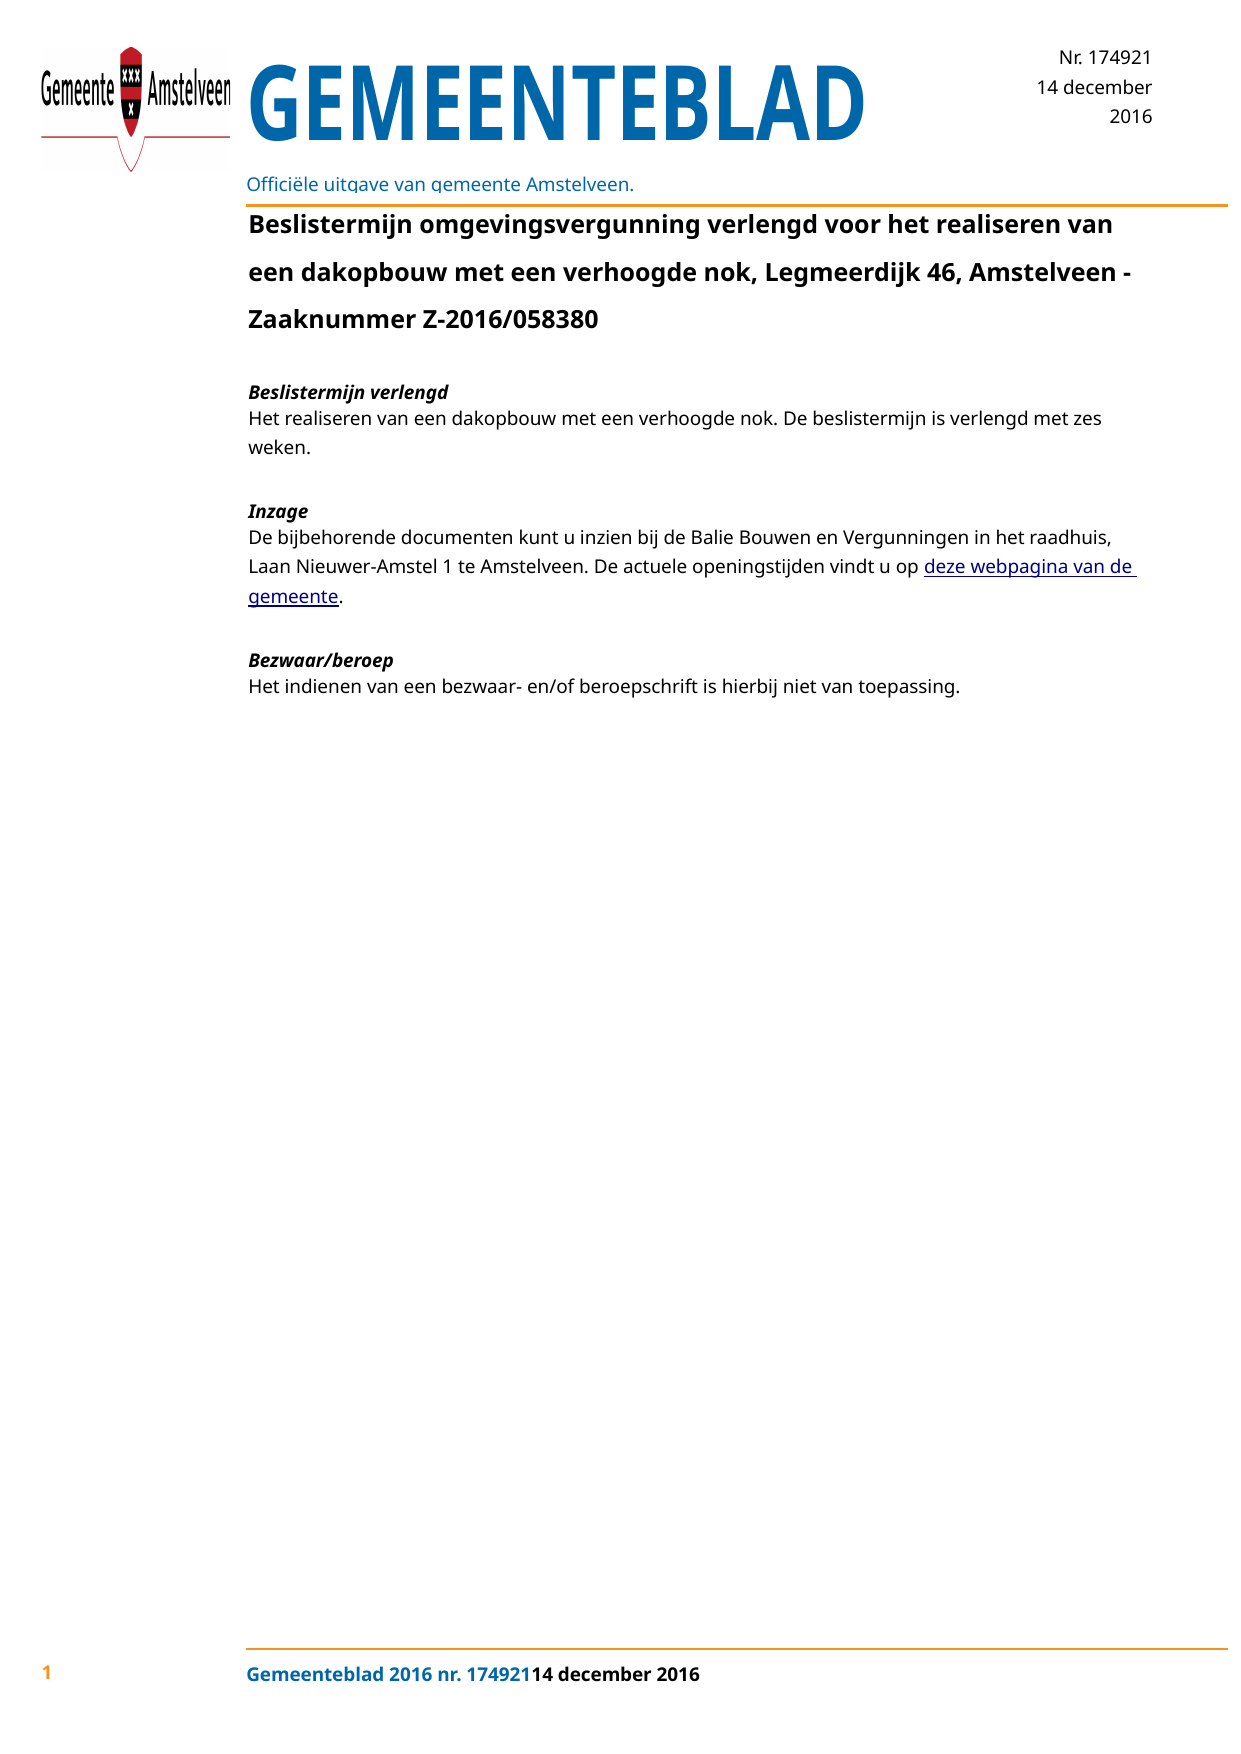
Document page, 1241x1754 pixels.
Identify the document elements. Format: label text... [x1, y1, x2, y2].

text Beslistermijn verlengd [248, 379, 1152, 405]
text Inzage [248, 498, 1152, 524]
picture [41, 47, 231, 172]
text Het indienen van een bezwaar- en/of beroepschrift is hierbij niet van toepassing. [248, 673, 1152, 699]
text Bezwaar/beroep [248, 647, 1152, 673]
text De bijbehorende documenten kunt u inzien bij de Balie Bouwen en Vergunningen in het raadhuis, Laan Nieuwer-Amstel 1 te Amstelveen. De actuele openingstijden vindt u op deze webpagina van de gemeente. [248, 524, 1152, 609]
text Het realiseren van een dakopbouw met een verhoogde nok. De beslistermijn is verlengd met zes weken. [248, 405, 1152, 460]
text Beslistermijn omgevingsvergunning verlengd voor het realiseren van een dakopbouw met een verhoogde nok, Legmeerdijk 46, Amstelveen - Zaaknummer Z-2016/058380 [248, 207, 1152, 336]
